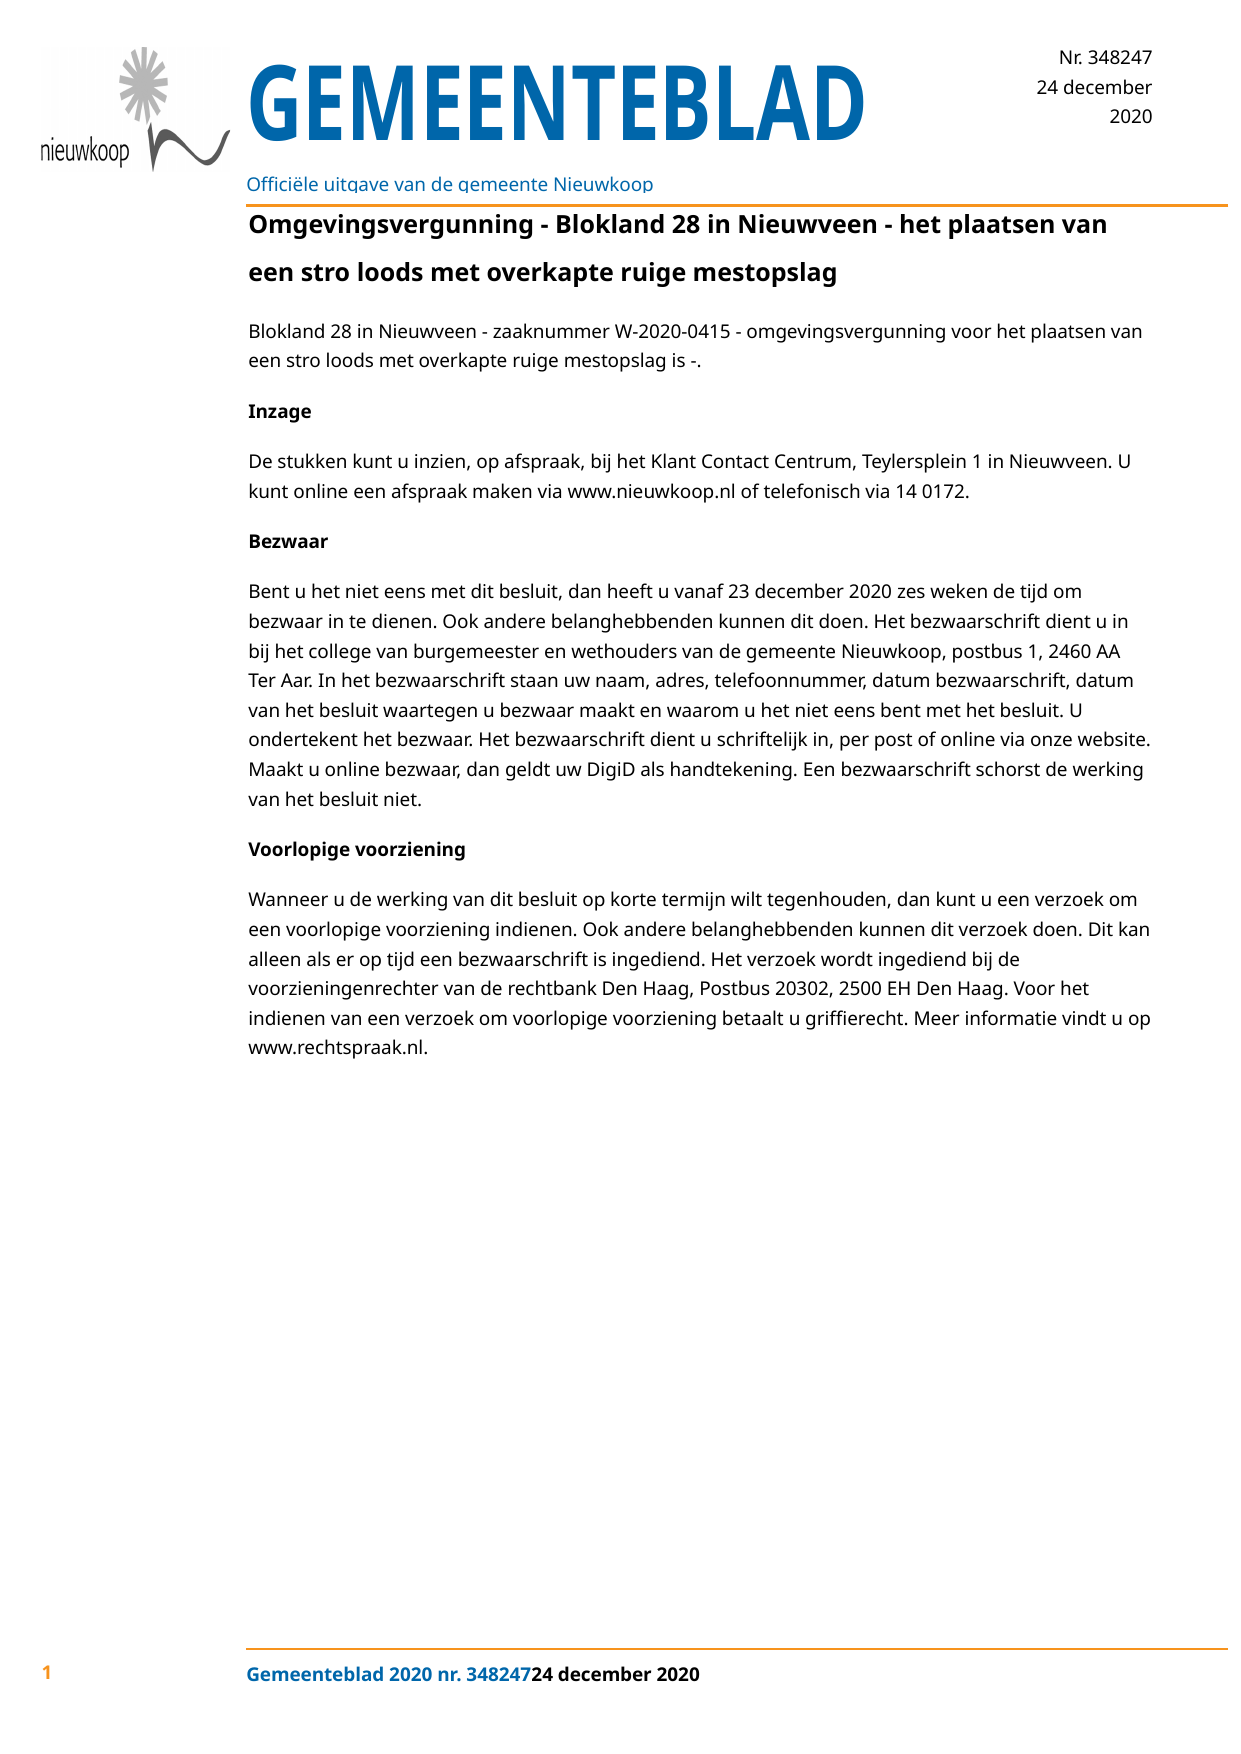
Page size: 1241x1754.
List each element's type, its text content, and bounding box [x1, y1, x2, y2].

text Blokland 28 in Nieuwveen - zaaknummer W-2020-0415 - omgevingsvergunning voor het plaatsen van een stro loods met overkapte ruige mestopslag is -. [248, 318, 1152, 373]
text Omgevingsvergunning - Blokland 28 in Nieuwveen - het plaatsen van een stro loods met overkapte ruige mestopslag [248, 207, 1152, 288]
text Bent u het niet eens met dit besluit, dan heeft u vanaf 23 december 2020 zes weken de tijd om bezwaar in te dienen. Ook andere belanghebbenden kunnen dit doen. Het bezwaarschrift dient u in bij het college van burgemeester en wethouders van de gemeente Nieuwkoop, postbus 1, 2460 AA Ter Aar. In het bezwaarschrift staan uw naam, adres, telefoonnummer, datum bezwaarschrift, datum van het besluit waartegen u bezwaar maakt en waarom u het niet eens bent met het besluit. U ondertekent het bezwaar. Het bezwaarschrift dient u schriftelijk in, per post of online via onze website. Maakt u online bezwaar, dan geldt uw DigiD als handtekening. Een bezwaarschrift schorst de werking van het besluit niet. [248, 579, 1152, 812]
text Inzage [248, 398, 1152, 424]
text Voorlopige voorziening [248, 836, 1152, 862]
text Bezwaar [248, 528, 1152, 554]
text De stukken kunt u inzien, op afspraak, bij het Klant Contact Centrum, Teylersplein 1 in Nieuwveen. U kunt online een afspraak maken via www.nieuwkoop.nl of telefonisch via 14 0172. [248, 448, 1152, 504]
picture [41, 47, 231, 172]
text Wanneer u de werking van dit besluit op korte termijn wilt tegenhouden, dan kunt u een verzoek om een voorlopige voorziening indienen. Ook andere belanghebbenden kunnen dit verzoek doen. Dit kan alleen als er op tijd een bezwaarschrift is ingediend. Het verzoek wordt ingediend bij de voorzieningenrechter van de rechtbank Den Haag, Postbus 20302, 2500 EH Den Haag. Voor het indienen van een verzoek om voorlopige voorziening betaalt u griffierecht. Meer informatie vindt u op www.rechtspraak.nl. [248, 887, 1152, 1060]
